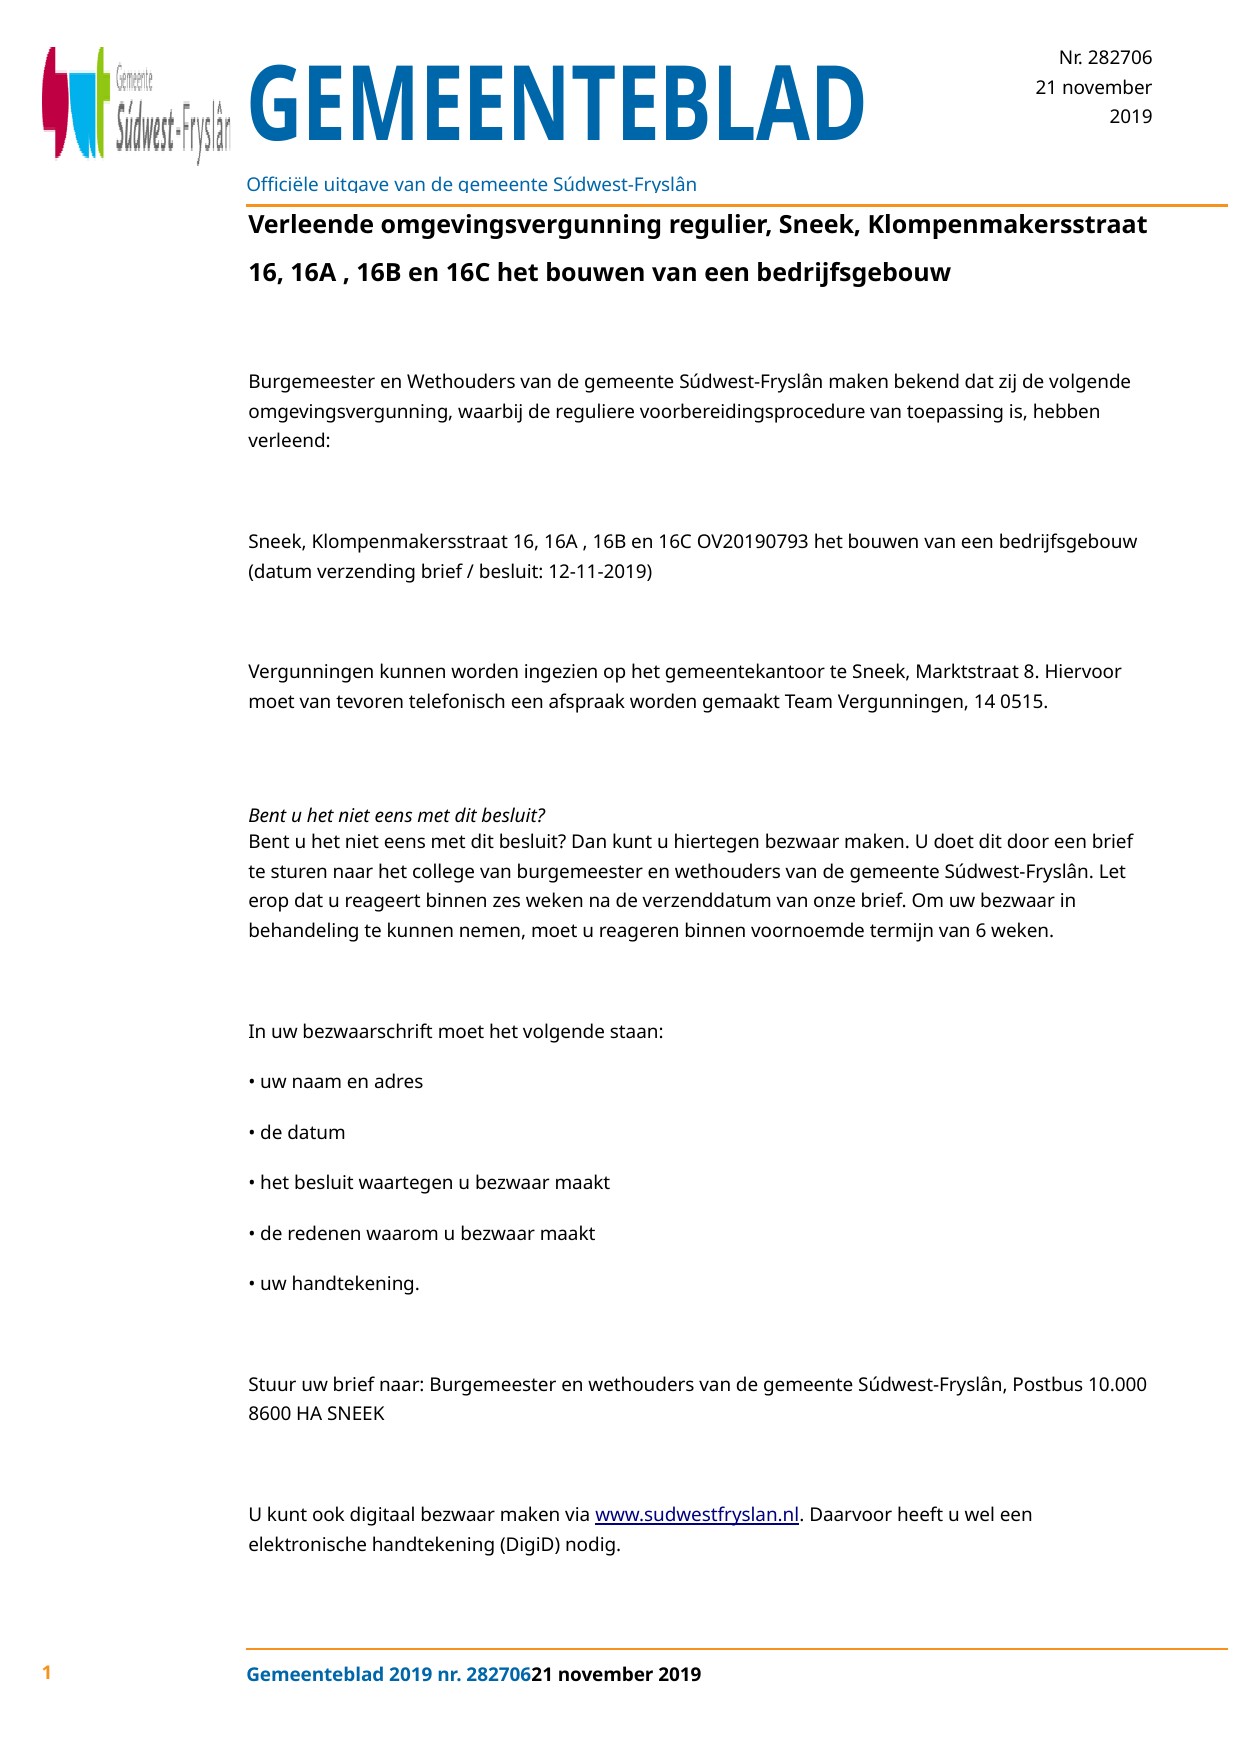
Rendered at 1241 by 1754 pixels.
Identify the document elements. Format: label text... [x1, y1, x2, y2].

text Bent u het niet eens met dit besluit? [248, 803, 1152, 828]
text Sneek, Klompenmakersstraat 16, 16A , 16B en 16C OV20190793 het bouwen van een bedrijfsgebouw (datum verzending brief / besluit: 12-11-2019) [248, 528, 1152, 584]
text In uw bezwaarschrift moet het volgende staan: [248, 1018, 1152, 1044]
text Burgemeester en Wethouders van de gemeente Súdwest-Fryslân maken bekend dat zij de volgende omgevingsvergunning, waarbij de reguliere voorbereidingsprocedure van toepassing is, hebben verleend: [248, 368, 1152, 453]
text • uw handtekening. [248, 1270, 1152, 1296]
picture [41, 47, 231, 172]
text Vergunningen kunnen worden ingezien op het gemeentekantoor te Sneek, Marktstraat 8. Hiervoor moet van tevoren telefonisch een afspraak worden gemaakt Team Vergunningen, 14 0515. [248, 659, 1152, 714]
text • de datum [248, 1119, 1152, 1144]
text Stuur uw brief naar: Burgemeester en wethouders van de gemeente Súdwest-Fryslân, Postbus 10.000 8600 HA SNEEK [248, 1371, 1152, 1426]
text • het besluit waartegen u bezwaar maakt [248, 1169, 1152, 1195]
text • uw naam en adres [248, 1068, 1152, 1094]
text Verleende omgevingsvergunning regulier, Sneek, Klompenmakersstraat 16, 16A , 16B en 16C het bouwen van een bedrijfsgebouw [248, 207, 1152, 288]
text Bent u het niet eens met dit besluit? Dan kunt u hiertegen bezwaar maken. U doet dit door een brief te sturen naar het college van burgemeester en wethouders van de gemeente Súdwest-Fryslân. Let erop dat u reageert binnen zes weken na de verzenddatum van onze brief. Om uw bezwaar in behandeling te kunnen nemen, moet u reageren binnen voornoemde termijn van 6 weken. [248, 828, 1152, 943]
text • de redenen waarom u bezwaar maakt [248, 1220, 1152, 1245]
text U kunt ook digitaal bezwaar maken via www.sudwestfryslan.nl. Daarvoor heeft u wel een elektronische handtekening (DigiD) nodig. [248, 1501, 1152, 1557]
